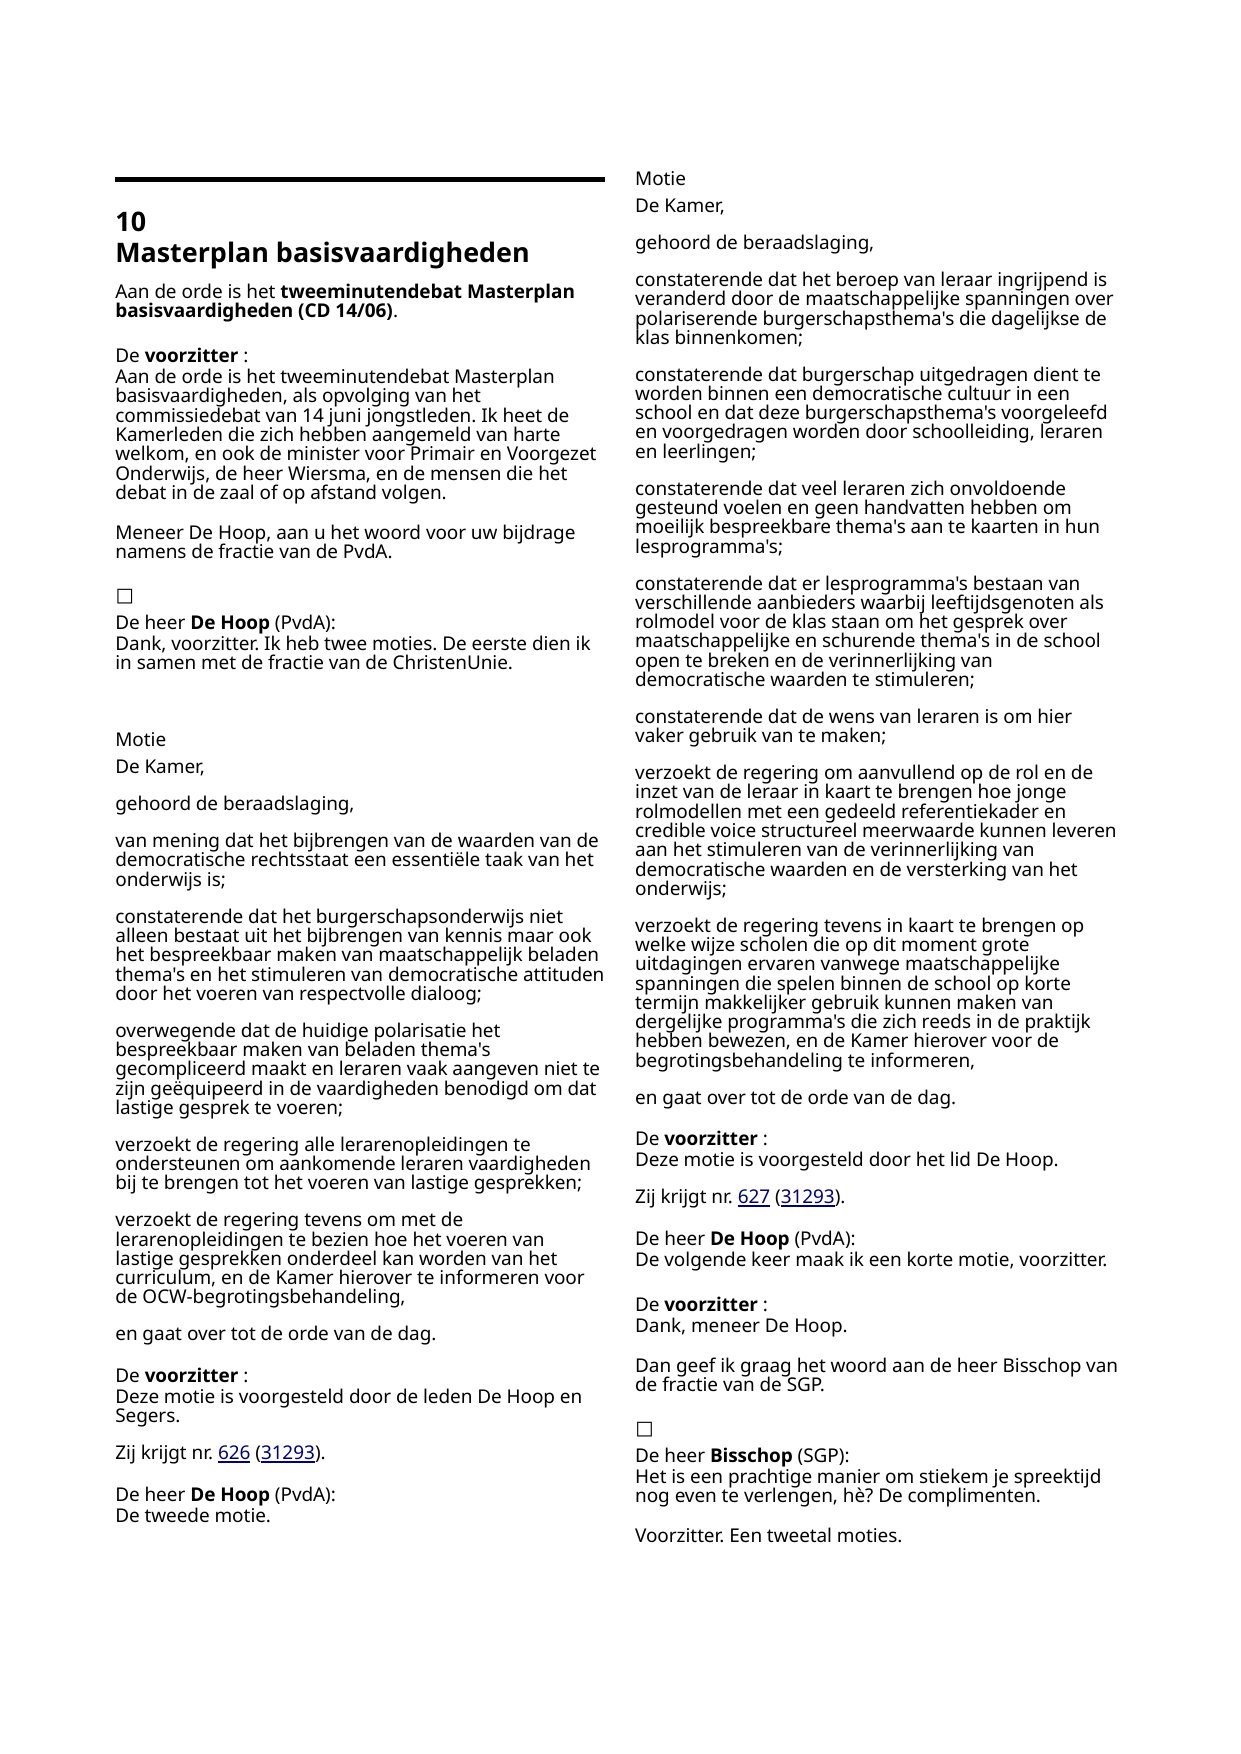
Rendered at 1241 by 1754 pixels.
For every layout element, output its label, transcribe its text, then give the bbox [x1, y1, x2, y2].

text Zij krijgt nr. 627 (31293). [635, 1188, 1125, 1208]
text overwegende dat de huidige polarisatie het bespreekbaar maken van beladen thema's gecompliceerd maakt en leraren vaak aangeven niet te zijn geëquipeerd in de vaardigheden benodigd om dat lastige gesprek te voeren; [115, 1022, 605, 1118]
text De Kamer, [115, 758, 605, 777]
text Motie [115, 727, 605, 752]
text De tweede motie. [115, 1507, 605, 1526]
text Deze motie is voorgesteld door het lid De Hoop. [635, 1151, 1125, 1171]
text Meneer De Hoop, aan u het woord voor uw bijdrage namens de fractie van de PvdA. [115, 524, 605, 562]
text constaterende dat het burgerschapsonderwijs niet alleen bestaat uit het bijbrengen van kennis maar ook het bespreekbaar maken van maatschappelijk beladen thema's en het stimuleren van democratische attituden door het voeren van respectvolle dialoog; [115, 908, 605, 1004]
text constaterende dat het beroep van leraar ingrijpend is veranderd door de maatschappelijke spanningen over polariserende burgerschapsthema's die dagelijkse de klas binnenkomen; [635, 271, 1125, 348]
text Dank, meneer De Hoop. [635, 1317, 1125, 1336]
text constaterende dat burgerschap uitgedragen dient te worden binnen een democratische cultuur in een school en dat deze burgerschapsthema's voorgeleefd en voorgedragen worden door schoolleiding, leraren en leerlingen; [635, 366, 1125, 462]
text Zij krijgt nr. 626 (31293). [115, 1444, 605, 1464]
text Dank, voorzitter. Ik heb twee moties. De eerste dien ik in samen met de fractie van de ChristenUnie. [115, 634, 605, 673]
text Motie [635, 165, 1125, 191]
text constaterende dat de wens van leraren is om hier vaker gebruik van te maken; [635, 708, 1125, 746]
text De heer De Hoop (PvdA): [115, 1481, 605, 1507]
text Aan de orde is het tweeminutendebat Masterplan basisvaardigheden (CD 14/06). [115, 283, 605, 322]
text verzoekt de regering alle lerarenopleidingen te ondersteunen om aankomende leraren vaardigheden bij te brengen tot het voeren van lastige gesprekken; [115, 1136, 605, 1194]
text Deze motie is voorgesteld door de leden De Hoop en Segers. [115, 1388, 605, 1427]
text De voorzitter : [115, 1362, 605, 1388]
text Dan geef ik graag het woord aan de heer Bisschop van de fractie van de SGP. [635, 1357, 1125, 1396]
text ⬜ [635, 1416, 1125, 1442]
text De heer Bisschop (SGP): [635, 1442, 1125, 1468]
text ⬜ [115, 583, 605, 609]
text en gaat over tot de orde van de dag. [635, 1089, 1125, 1108]
text gehoord de beraadslaging, [635, 234, 1125, 253]
text De voorzitter : [635, 1291, 1125, 1317]
text Het is een prachtige manier om stiekem je spreektijd nog even te verlengen, hè? De complimenten. [635, 1468, 1125, 1506]
text De Kamer, [635, 197, 1125, 216]
text De heer De Hoop (PvdA): [115, 609, 605, 634]
text van mening dat het bijbrengen van de waarden van de democratische rechtsstaat een essentiële taak van het onderwijs is; [115, 832, 605, 890]
text Aan de orde is het tweeminutendebat Masterplan basisvaardigheden, als opvolging van het commissiedebat van 14 juni jongstleden. Ik heet de Kamerleden die zich hebben aangemeld van harte welkom, en ook de minister voor Primair en Voorgezet Onderwijs, de heer Wiersma, en de mensen die het debat in de zaal of op afstand volgen. [115, 368, 605, 503]
text Masterplan basisvaardigheden [115, 239, 605, 283]
text 10 [115, 203, 605, 239]
text De heer De Hoop (PvdA): [635, 1225, 1125, 1251]
text De voorzitter : [115, 342, 605, 368]
text De volgende keer maak ik een korte motie, voorzitter. [635, 1251, 1125, 1270]
text constaterende dat veel leraren zich onvoldoende gesteund voelen en geen handvatten hebben om moeilijk bespreekbare thema's aan te kaarten in hun lesprogramma's; [635, 480, 1125, 557]
text Voorzitter. Een tweetal moties. [635, 1527, 1125, 1546]
text verzoekt de regering om aanvullend op de rol en de inzet van de leraar in kaart te brengen hoe jonge rolmodellen met een gedeeld referentiekader en credible voice structureel meerwaarde kunnen leveren aan het stimuleren van de verinnerlijking van democratische waarden en de versterking van het onderwijs; [635, 764, 1125, 899]
text en gaat over tot de orde van de dag. [115, 1325, 605, 1345]
text verzoekt de regering tevens om met de lerarenopleidingen te bezien hoe het voeren van lastige gesprekken onderdeel kan worden van het curriculum, en de Kamer hierover te informeren voor de OCW-begrotingsbehandeling, [115, 1211, 605, 1308]
text De voorzitter : [635, 1126, 1125, 1151]
text verzoekt de regering tevens in kaart te brengen op welke wijze scholen die op dit moment grote uitdagingen ervaren vanwege maatschappelijke spanningen die spelen binnen de school op korte termijn makkelijker gebruik kunnen maken van dergelijke programma's die zich reeds in de praktijk hebben bewezen, en de Kamer hierover voor de begrotingsbehandeling te informeren, [635, 917, 1125, 1071]
text constaterende dat er lesprogramma's bestaan van verschillende aanbieders waarbij leeftijdsgenoten als rolmodel voor de klas staan om het gesprek over maatschappelijke en schurende thema's in de school open te breken en de verinnerlijking van democratische waarden te stimuleren; [635, 574, 1125, 690]
text gehoord de beraadslaging, [115, 795, 605, 814]
